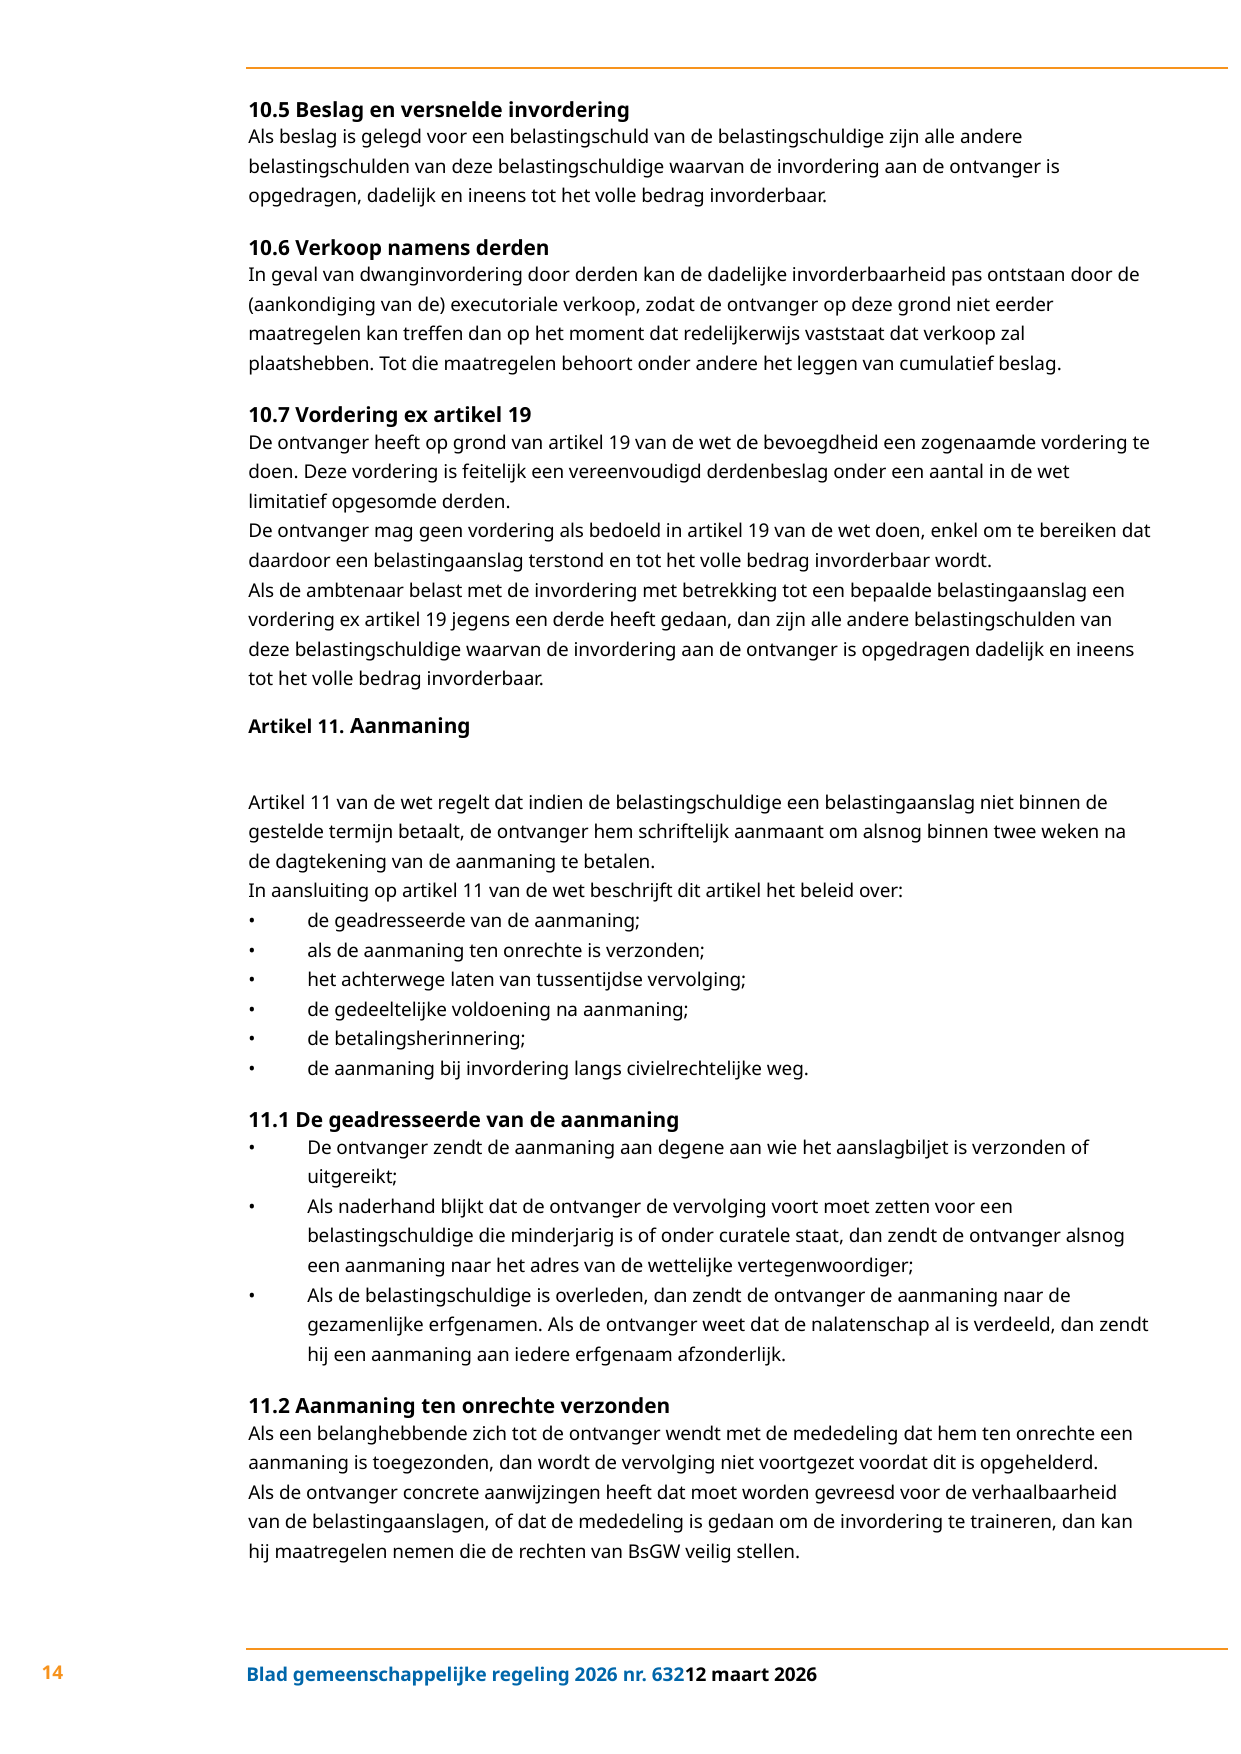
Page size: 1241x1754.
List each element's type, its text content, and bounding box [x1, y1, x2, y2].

text De ontvanger mag geen vordering als bedoeld in artikel 19 van de wet doen, enkel om te bereiken dat daardoor een belastingaanslag terstond en tot het volle bedrag invorderbaar wordt. [248, 518, 1152, 573]
list als de aanmaning ten onrechte is verzonden; [248, 937, 1152, 962]
list Als naderhand blijkt dat de ontvanger de vervolging voort moet zetten voor een belastingschuldige die minderjarig is of onder curatele staat, dan zendt de ontvanger alsnog een aanmaning naar het adres van de wettelijke vertegenwoordiger; [248, 1193, 1152, 1278]
text In aansluiting op artikel 11 van de wet beschrijft dit artikel het beleid over: [248, 878, 1152, 903]
text Als beslag is gelegd voor een belastingschuld van de belastingschuldige zijn alle andere belastingschulden van deze belastingschuldige waarvan de invordering aan de ontvanger is opgedragen, dadelijk en ineens tot het volle bedrag invorderbaar. [248, 123, 1152, 208]
list de betalingsherinnering; [248, 1026, 1152, 1051]
text Artikel 11. Aanmaning [248, 711, 1152, 739]
text 10.6 Verkoop namens derden [248, 233, 1152, 261]
list de gedeeltelijke voldoening na aanmaning; [248, 996, 1152, 1022]
text 10.5 Beslag en versnelde invordering [248, 95, 1152, 123]
text Als een belanghebbende zich tot de ontvanger wendt met de mededeling dat hem ten onrechte een aanmaning is toegezonden, dan wordt de vervolging niet voortgezet voordat dit is opgehelderd. [248, 1420, 1152, 1475]
picture [41, 47, 231, 172]
text Als de ontvanger concrete aanwijzingen heeft dat moet worden gevreesd voor de verhaalbaarheid van de belastingaanslagen, of dat de mededeling is gedaan om de invordering te traineren, dan kan hij maatregelen nemen die de rechten van BsGW veilig stellen. [248, 1479, 1152, 1564]
text Artikel 11 van de wet regelt dat indien de belastingschuldige een belastingaanslag niet binnen de gestelde termijn betaalt, de ontvanger hem schriftelijk aanmaant om alsnog binnen twee weken na de dagtekening van de aanmaning te betalen. [248, 789, 1152, 874]
list De ontvanger zendt de aanmaning aan degene aan wie het aanslagbiljet is verzonden of uitgereikt; [248, 1134, 1152, 1189]
text In geval van dwanginvordering door derden kan de dadelijke invorderbaarheid pas ontstaan door de (aankondiging van de) executoriale verkoop, zodat de ontvanger op deze grond niet eerder maatregelen kan treffen dan op het moment dat redelijkerwijs vaststaat dat verkoop zal plaatshebben. Tot die maatregelen behoort onder andere het leggen van cumulatief beslag. [248, 261, 1152, 376]
list het achterwege laten van tussentijdse vervolging; [248, 966, 1152, 992]
text De ontvanger heeft op grond van artikel 19 van de wet de bevoegdheid een zogenaamde vordering te doen. Deze vordering is feitelijk een vereenvoudigd derdenbeslag onder een aantal in de wet limitatief opgesomde derden. [248, 429, 1152, 514]
list Als de belastingschuldige is overleden, dan zendt de ontvanger de aanmaning naar de gezamenlijke erfgenamen. Als de ontvanger weet dat de nalatenschap al is verdeeld, dan zendt hij een aanmaning aan iedere erfgenaam afzonderlijk. [248, 1282, 1152, 1367]
text Als de ambtenaar belast met de invordering met betrekking tot een bepaalde belastingaanslag een vordering ex artikel 19 jegens een derde heeft gedaan, dan zijn alle andere belastingschulden van deze belastingschuldige waarvan de invordering aan de ontvanger is opgedragen dadelijk en ineens tot het volle bedrag invorderbaar. [248, 577, 1152, 691]
list de aanmaning bij invordering langs civielrechtelijke weg. [248, 1055, 1152, 1081]
list de geadresseerde van de aanmaning; [248, 907, 1152, 933]
text 10.7 Vordering ex artikel 19 [248, 400, 1152, 429]
text 11.1 De geadresseerde van de aanmaning [248, 1106, 1152, 1134]
text 11.2 Aanmaning ten onrechte verzonden [248, 1391, 1152, 1420]
